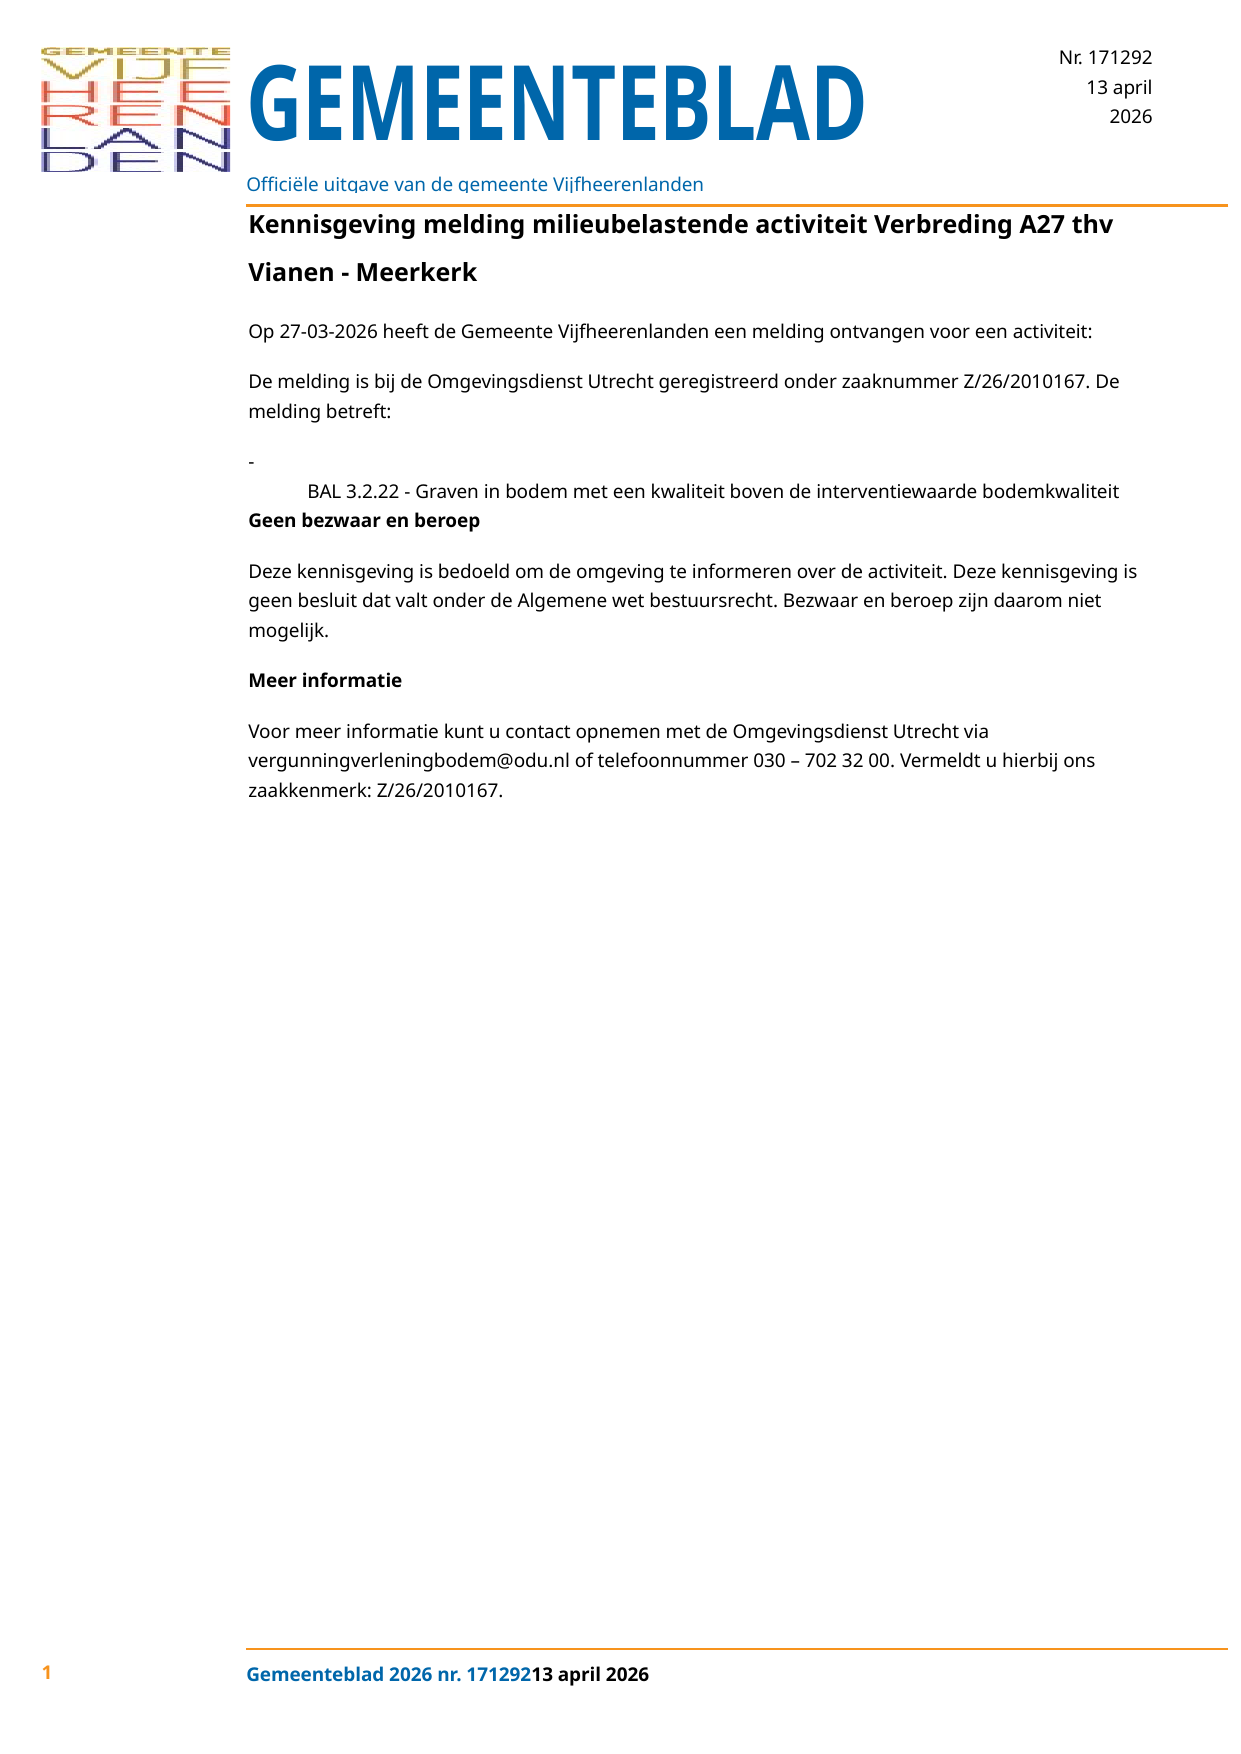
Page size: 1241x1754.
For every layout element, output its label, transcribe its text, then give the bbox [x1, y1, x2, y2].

text Geen bezwaar en beroep [248, 507, 1152, 533]
list BAL 3.2.22 - Graven in bodem met een kwaliteit boven de interventiewaarde bodemkwaliteit [248, 478, 1152, 504]
text Meer informatie [248, 667, 1152, 693]
text De melding is bij de Omgevingsdienst Utrecht geregistreerd onder zaaknummer Z/26/2010167. De melding betreft: [248, 368, 1152, 424]
picture [41, 47, 231, 172]
text Op 27-03-2026 heeft de Gemeente Vijfheerenlanden een melding ontvangen voor een activiteit: [248, 318, 1152, 344]
text Kennisgeving melding milieubelastende activiteit Verbreding A27 thv Vianen - Meerkerk [248, 207, 1152, 288]
text Voor meer informatie kunt u contact opnemen met de Omgevingsdienst Utrecht via vergunningverleningbodem@odu.nl of telefoonnummer 030 – 702 32 00. Vermeldt u hierbij ons zaakkenmerk: Z/26/2010167. [248, 718, 1152, 803]
text Deze kennisgeving is bedoeld om de omgeving te informeren over de activiteit. Deze kennisgeving is geen besluit dat valt onder de Algemene wet bestuursrecht. Bezwaar en beroep zijn daarom niet mogelijk. [248, 558, 1152, 643]
